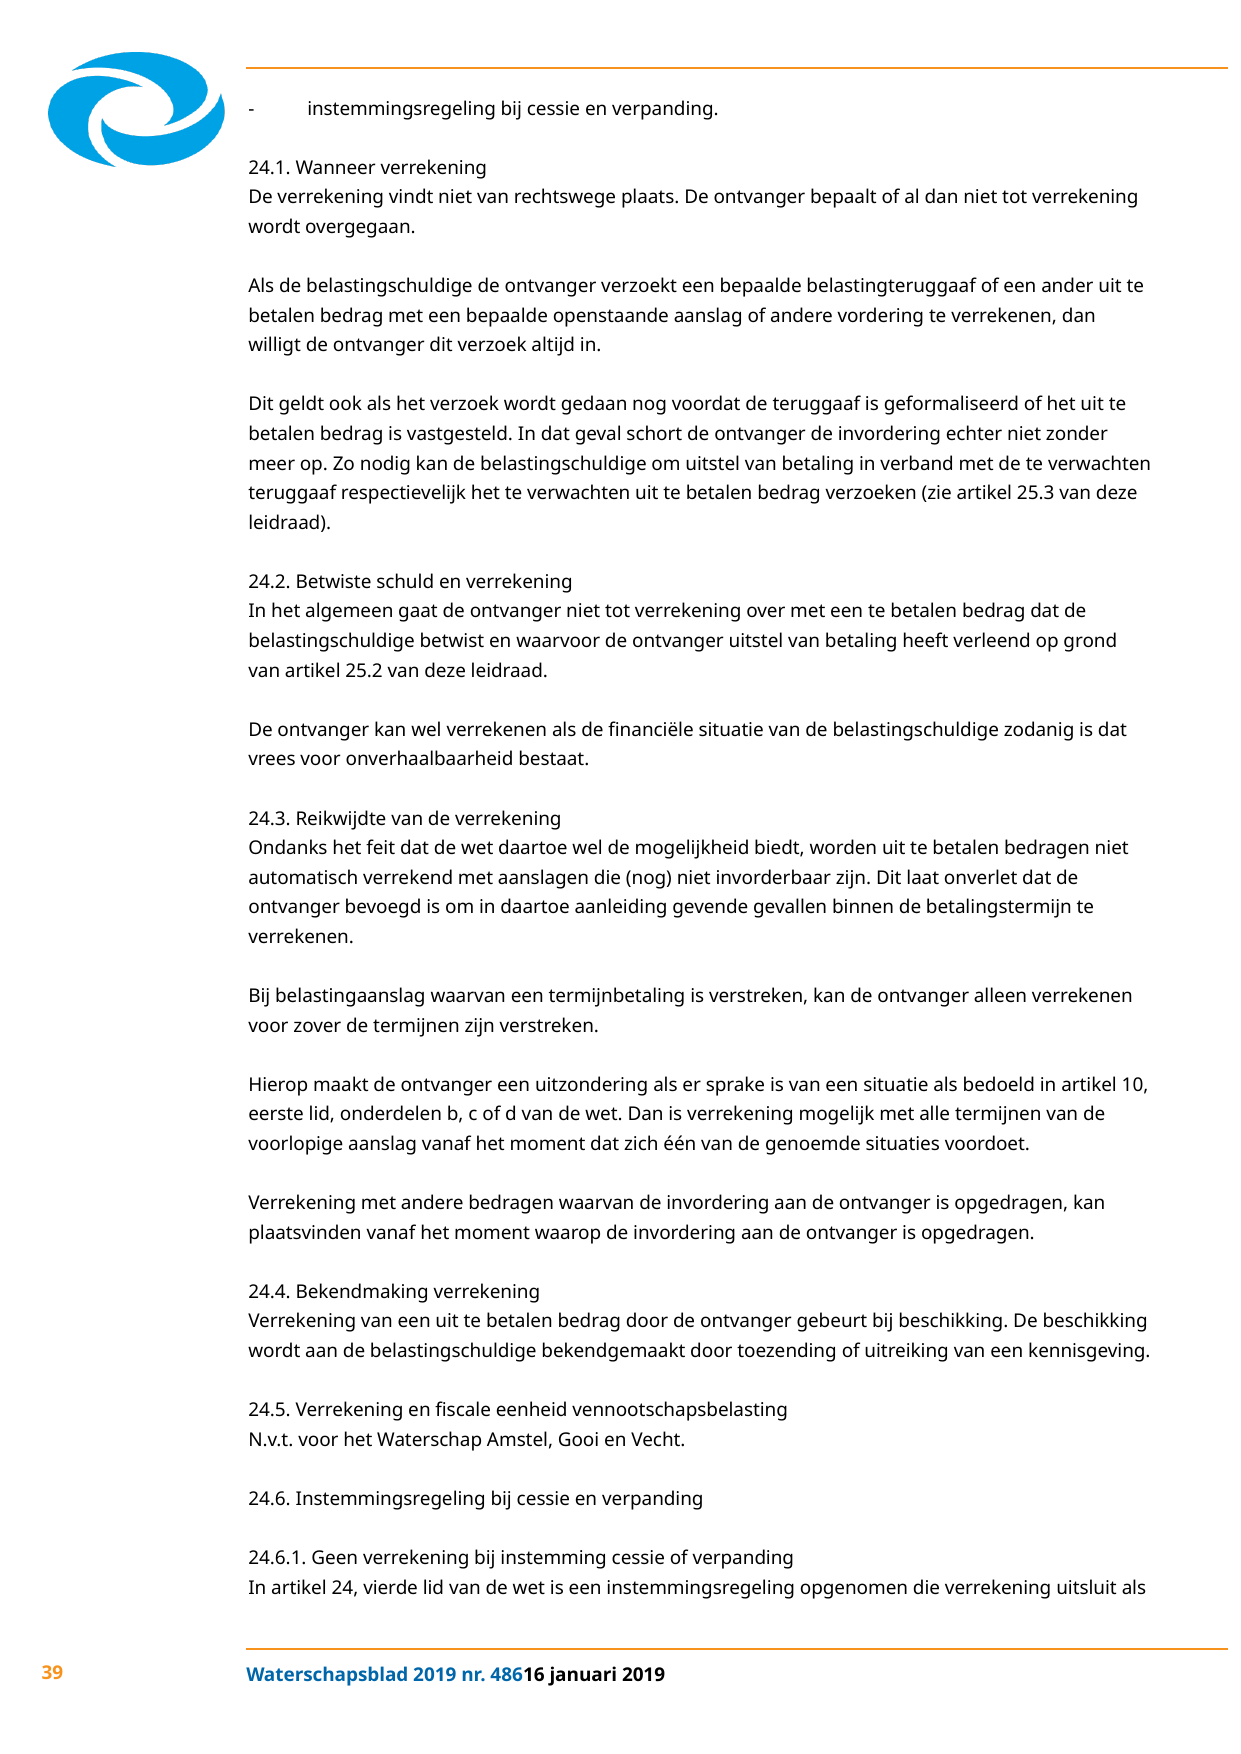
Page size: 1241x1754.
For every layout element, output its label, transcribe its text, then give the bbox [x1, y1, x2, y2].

text In artikel 24, vierde lid van de wet is een instemmingsregeling opgenomen die verrekening uitsluit als [248, 1574, 1152, 1600]
text 24.3. Reikwijdte van de verrekening [248, 805, 1152, 831]
text Als de belastingschuldige de ontvanger verzoekt een bepaalde belastingteruggaaf of een ander uit te betalen bedrag met een bepaalde openstaande aanslag of andere vordering te verrekenen, dan willigt de ontvanger dit verzoek altijd in. [248, 272, 1152, 357]
text Verrekening met andere bedragen waarvan de invordering aan de ontvanger is opgedragen, kan plaatsvinden vanaf het moment waarop de invordering aan de ontvanger is opgedragen. [248, 1189, 1152, 1245]
text Dit geldt ook als het verzoek wordt gedaan nog voordat de teruggaaf is geformaliseerd of het uit te betalen bedrag is vastgesteld. In dat geval schort de ontvanger de invordering echter niet zonder meer op. Zo nodig kan de belastingschuldige om uitstel van betaling in verband met de te verwachten teruggaaf respectievelijk het te verwachten uit te betalen bedrag verzoeken (zie artikel 25.3 van deze leidraad). [248, 391, 1152, 535]
text De verrekening vindt niet van rechtswege plaats. De ontvanger bepaalt of al dan niet tot verrekening wordt overgegaan. [248, 183, 1152, 239]
picture [41, 47, 231, 172]
text 24.2. Betwiste schuld en verrekening [248, 568, 1152, 594]
list instemmingsregeling bij cessie en verpanding. [248, 95, 1152, 121]
text 24.1. Wanneer verrekening [248, 154, 1152, 180]
text N.v.t. voor het Waterschap Amstel, Gooi en Vecht. [248, 1426, 1152, 1452]
text De ontvanger kan wel verrekenen als de financiële situatie van de belastingschuldige zodanig is dat vrees voor onverhaalbaarheid bestaat. [248, 716, 1152, 771]
text 24.5. Verrekening en fiscale eenheid vennootschapsbelasting [248, 1396, 1152, 1422]
text Ondanks het feit dat de wet daartoe wel de mogelijkheid biedt, worden uit te betalen bedragen niet automatisch verrekend met aanslagen die (nog) niet invorderbaar zijn. Dit laat onverlet dat de ontvanger bevoegd is om in daartoe aanleiding gevende gevallen binnen de betalingstermijn te verrekenen. [248, 834, 1152, 949]
text 24.6. Instemmingsregeling bij cessie en verpanding [248, 1485, 1152, 1511]
text 24.4. Bekendmaking verrekening [248, 1278, 1152, 1304]
text Verrekening van een uit te betalen bedrag door de ontvanger gebeurt bij beschikking. De beschikking wordt aan de belastingschuldige bekendgemaakt door toezending of uitreiking van een kennisgeving. [248, 1308, 1152, 1363]
text In het algemeen gaat de ontvanger niet tot verrekening over met een te betalen bedrag dat de belastingschuldige betwist en waarvoor de ontvanger uitstel van betaling heeft verleend op grond van artikel 25.2 van deze leidraad. [248, 598, 1152, 683]
text Hierop maakt de ontvanger een uitzondering als er sprake is van een situatie als bedoeld in artikel 10, eerste lid, onderdelen b, c of d van de wet. Dan is verrekening mogelijk met alle termijnen van de voorlopige aanslag vanaf het moment dat zich één van de genoemde situaties voordoet. [248, 1071, 1152, 1156]
text 24.6.1. Geen verrekening bij instemming cessie of verpanding [248, 1544, 1152, 1570]
text Bij belastingaanslag waarvan een termijnbetaling is verstreken, kan de ontvanger alleen verrekenen voor zover de termijnen zijn verstreken. [248, 982, 1152, 1038]
